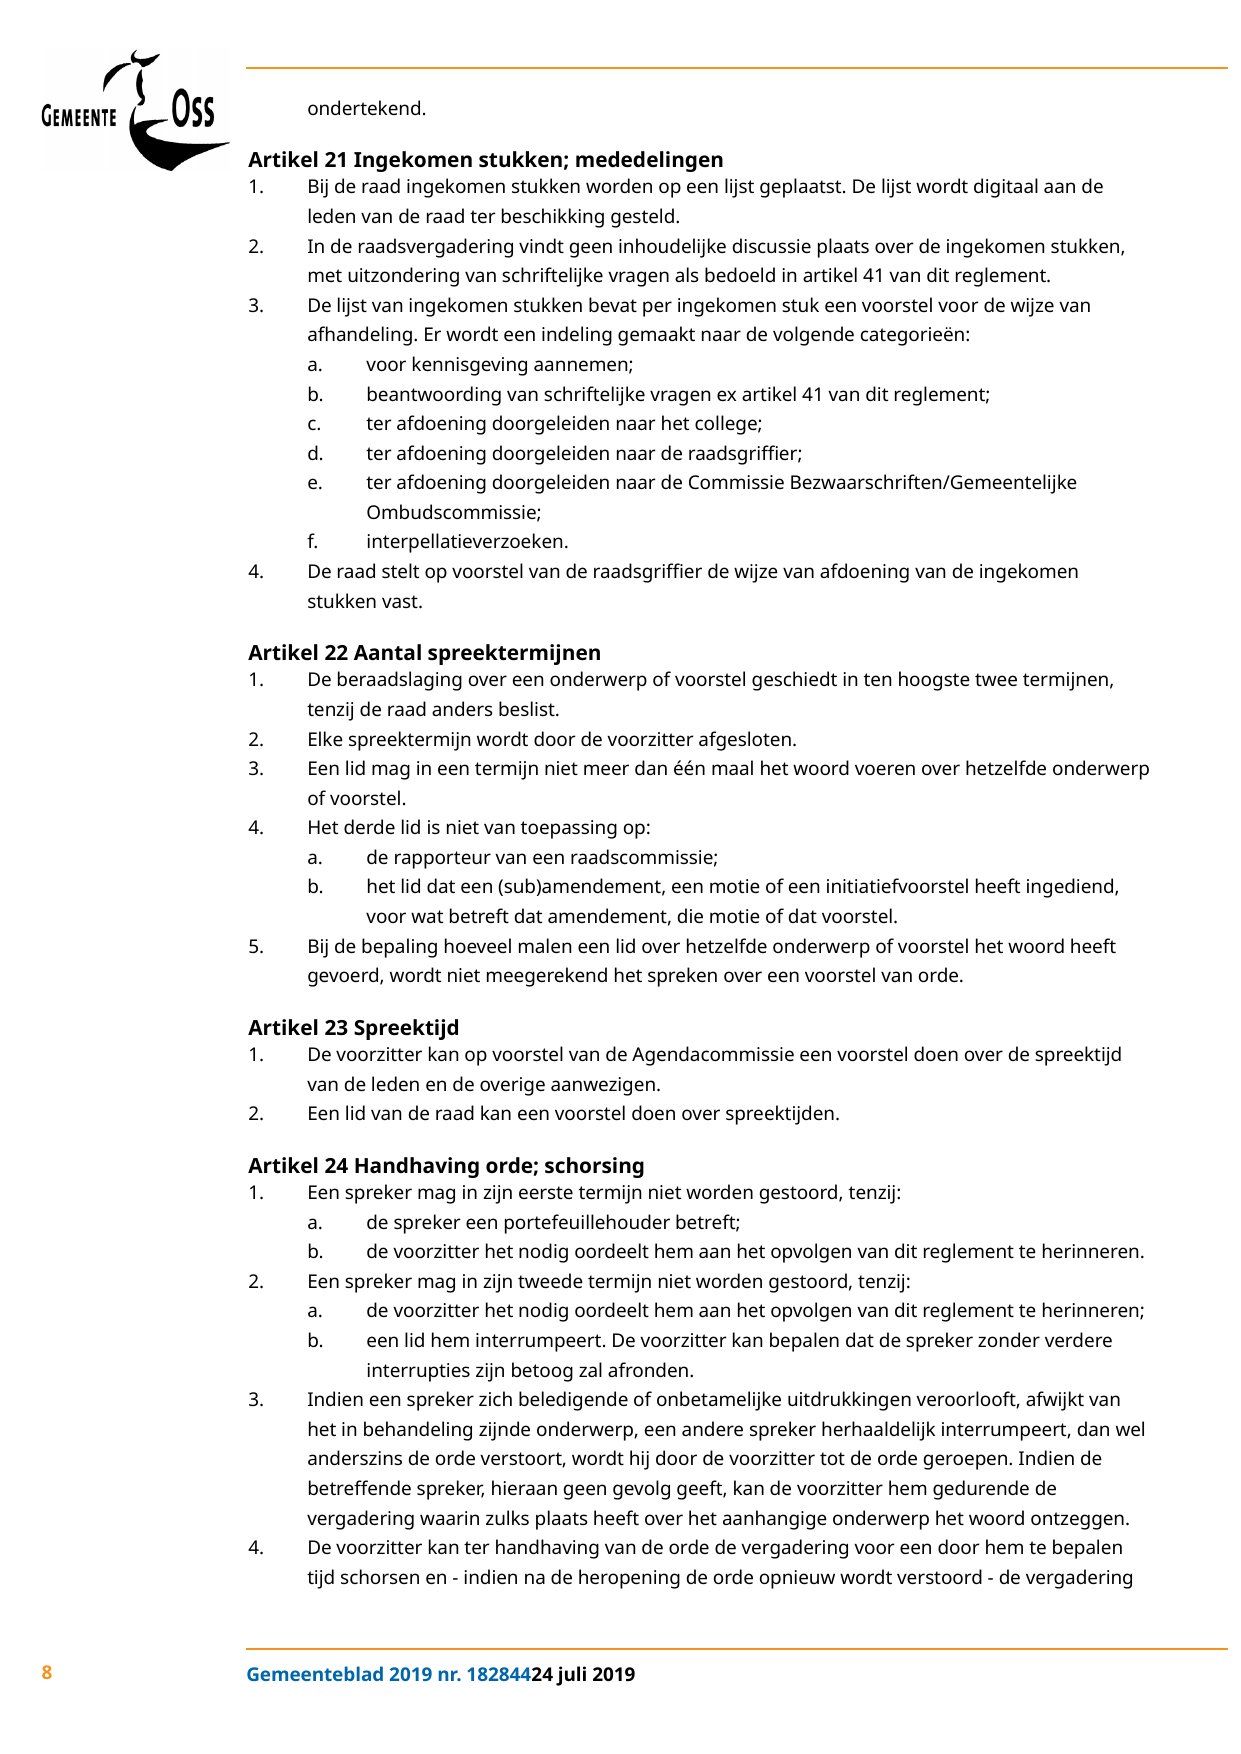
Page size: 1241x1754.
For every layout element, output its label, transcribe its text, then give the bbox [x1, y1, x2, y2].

text Artikel 21 Ingekomen stukken; mededelingen [248, 145, 1152, 174]
list De raad stelt op voorstel van de raadsgriffier de wijze van afdoening van de ingekomen stukken vast. [248, 558, 1152, 613]
list Een spreker mag in zijn eerste termijn niet worden gestoord, tenzij: [248, 1179, 1152, 1205]
list De lijst van ingekomen stukken bevat per ingekomen stuk een voorstel voor de wijze van afhandeling. Er wordt een indeling gemaakt naar de volgende categorieën: [248, 292, 1152, 347]
list de spreker een portefeuillehouder betreft; [307, 1209, 1152, 1235]
list ter afdoening doorgeleiden naar de raadsgriffier; [307, 440, 1152, 466]
text Artikel 22 Aantal spreektermijnen [248, 638, 1152, 667]
list Een spreker mag in zijn tweede termijn niet worden gestoord, tenzij: [248, 1268, 1152, 1294]
list de voorzitter het nodig oordeelt hem aan het opvolgen van dit reglement te herinneren; [307, 1298, 1152, 1323]
list interpellatieverzoeken. [307, 529, 1152, 554]
list voor kennisgeving aannemen; [307, 351, 1152, 377]
list In de raadsvergadering vindt geen inhoudelijke discussie plaats over de ingekomen stukken, met uitzondering van schriftelijke vragen als bedoeld in artikel 41 van dit reglement. [248, 233, 1152, 288]
list Bij de raad ingekomen stukken worden op een lijst geplaatst. De lijst wordt digitaal aan de leden van de raad ter beschikking gesteld. [248, 174, 1152, 229]
list De voorzitter kan ter handhaving van de orde de vergadering voor een door hem te bepalen tijd schorsen en - indien na de heropening de orde opnieuw wordt verstoord - de vergadering [248, 1534, 1152, 1590]
list De voorzitter kan op voorstel van de Agendacommissie een voorstel doen over de spreektijd van de leden en de overige aanwezigen. [248, 1041, 1152, 1097]
list een lid hem interrumpeert. De voorzitter kan bepalen dat de spreker zonder verdere interrupties zijn betoog zal afronden. [307, 1327, 1152, 1383]
list ondertekend. [248, 95, 1152, 121]
text Artikel 23 Spreektijd [248, 1013, 1152, 1041]
text Artikel 24 Handhaving orde; schorsing [248, 1151, 1152, 1179]
list De beraadslaging over een onderwerp of voorstel geschiedt in ten hoogste twee termijnen, tenzij de raad anders beslist. [248, 667, 1152, 722]
list ter afdoening doorgeleiden naar het college; [307, 410, 1152, 436]
list Bij de bepaling hoeveel malen een lid over hetzelfde onderwerp of voorstel het woord heeft gevoerd, wordt niet meegerekend het spreken over een voorstel van orde. [248, 933, 1152, 988]
list beantwoording van schriftelijke vragen ex artikel 41 van dit reglement; [307, 381, 1152, 406]
list Indien een spreker zich beledigende of onbetamelijke uitdrukkingen veroorlooft, afwijkt van het in behandeling zijnde onderwerp, een andere spreker herhaaldelijk interrumpeert, dan wel anderszins de orde verstoort, wordt hij door de voorzitter tot de orde geroepen. Indien de betreffende spreker, hieraan geen gevolg geeft, kan de voorzitter hem gedurende de vergadering waarin zulks plaats heeft over het aanhangige onderwerp het woord ontzeggen. [248, 1386, 1152, 1531]
list Elke spreektermijn wordt door de voorzitter afgesloten. [248, 726, 1152, 752]
list de rapporteur van een raadscommissie; [307, 844, 1152, 870]
list ter afdoening doorgeleiden naar de Commissie Bezwaarschriften/Gemeentelijke Ombudscommissie; [307, 469, 1152, 525]
picture [41, 47, 231, 172]
list Het derde lid is niet van toepassing op: [248, 814, 1152, 840]
list Een lid van de raad kan een voorstel doen over spreektijden. [248, 1101, 1152, 1126]
list Een lid mag in een termijn niet meer dan één maal het woord voeren over hetzelfde onderwerp of voorstel. [248, 755, 1152, 811]
list de voorzitter het nodig oordeelt hem aan het opvolgen van dit reglement te herinneren. [307, 1238, 1152, 1264]
list het lid dat een (sub)amendement, een motie of een initiatiefvoorstel heeft ingediend, voor wat betreft dat amendement, die motie of dat voorstel. [307, 874, 1152, 929]
